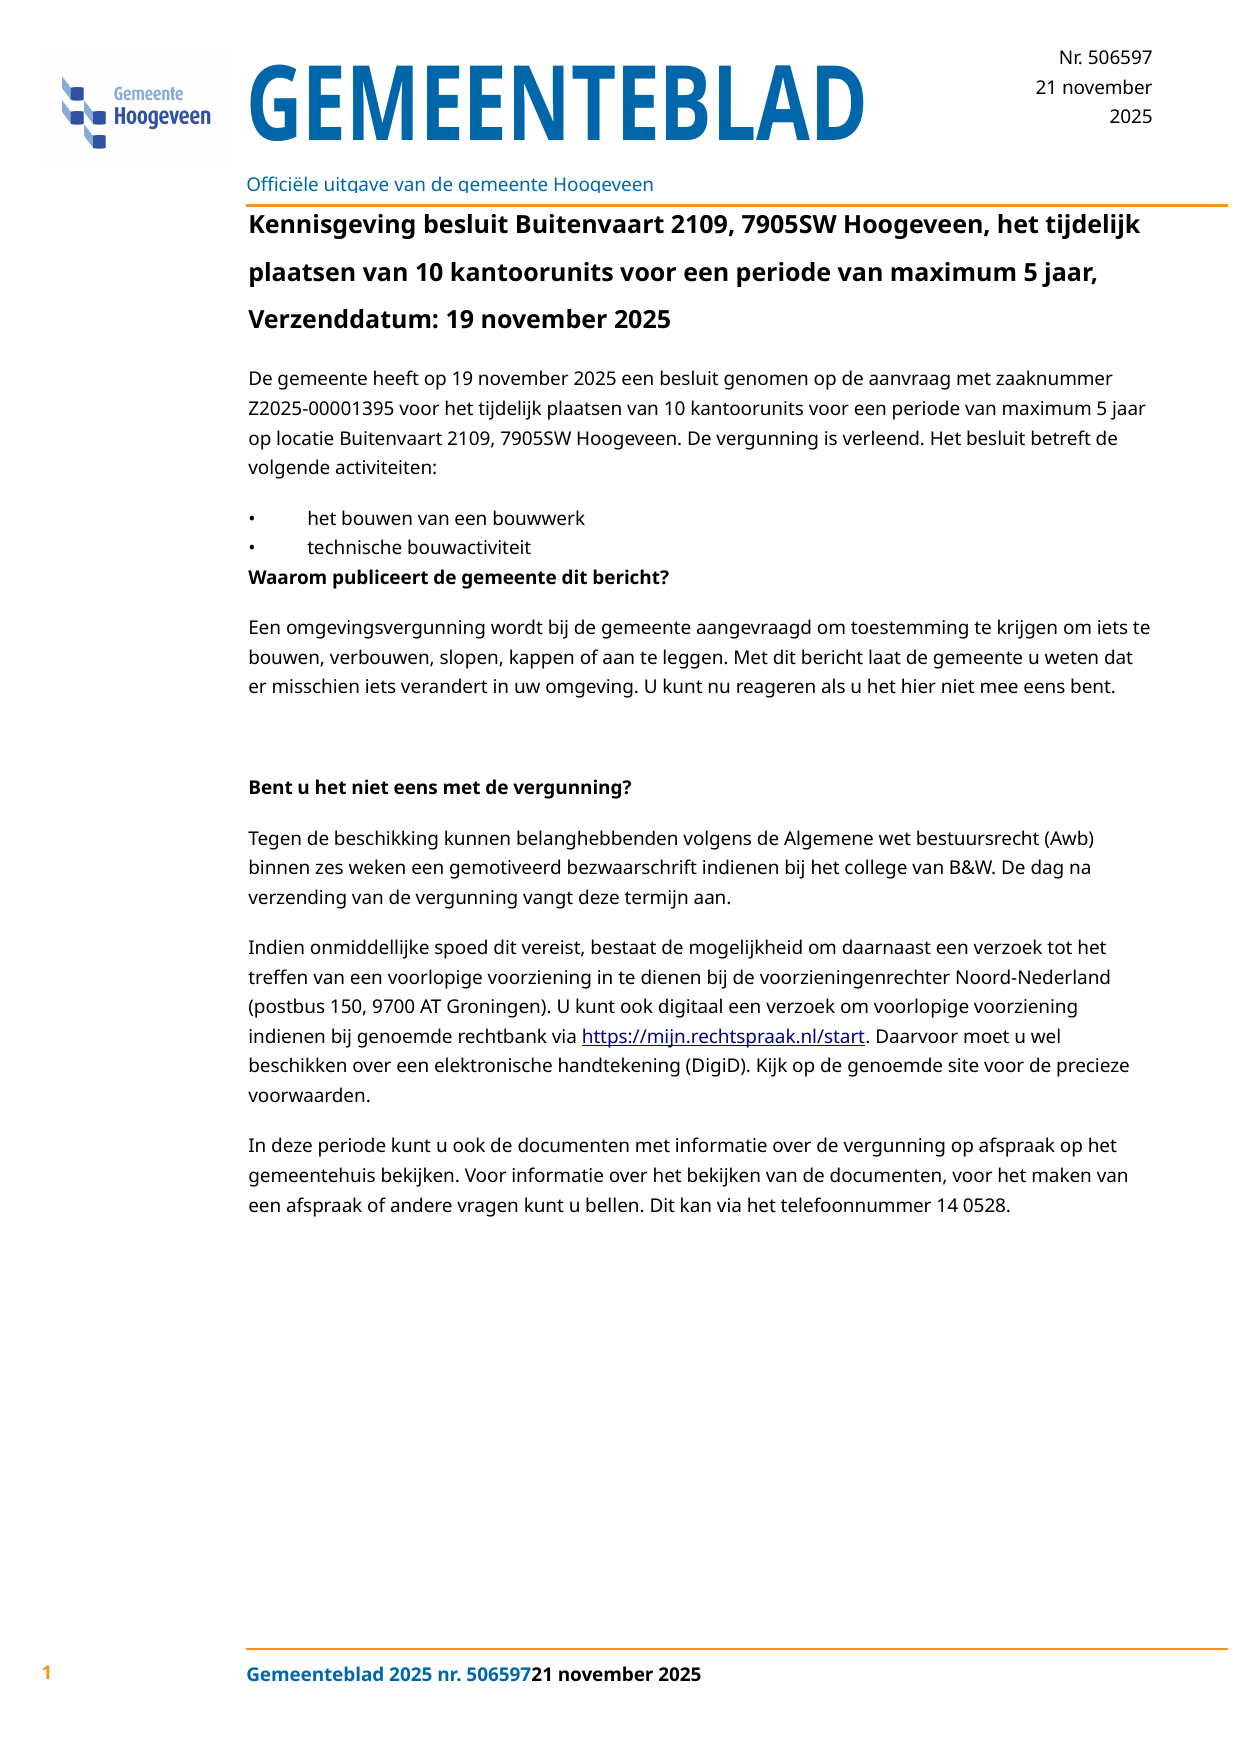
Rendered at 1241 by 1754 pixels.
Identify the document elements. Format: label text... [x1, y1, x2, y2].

text De gemeente heeft op 19 november 2025 een besluit genomen op de aanvraag met zaaknummer Z2025-00001395 voor het tijdelijk plaatsen van 10 kantoorunits voor een periode van maximum 5 jaar op locatie Buitenvaart 2109, 7905SW Hoogeveen. De vergunning is verleend. Het besluit betreft de volgende activiteiten: [248, 366, 1152, 480]
text Kennisgeving besluit Buitenvaart 2109, 7905SW Hoogeveen, het tijdelijk plaatsen van 10 kantoorunits voor een periode van maximum 5 jaar, Verzenddatum: 19 november 2025 [248, 207, 1152, 336]
text Waarom publiceert de gemeente dit bericht? [248, 564, 1152, 589]
list het bouwen van een bouwwerk [248, 505, 1152, 530]
text Indien onmiddellijke spoed dit vereist, bestaat de mogelijkheid om daarnaast een verzoek tot het treffen van een voorlopige voorziening in te dienen bij de voorzieningenrechter Noord-Nederland (postbus 150, 9700 AT Groningen). U kunt ook digitaal een verzoek om voorlopige voorziening indienen bij genoemde rechtbank via https://mijn.rechtspraak.nl/start. Daarvoor moet u wel beschikken over een elektronische handtekening (DigiD). Kijk op de genoemde site voor de precieze voorwaarden. [248, 934, 1152, 1108]
text Tegen de beschikking kunnen belanghebbenden volgens de Algemene wet bestuursrecht (Awb) binnen zes weken een gemotiveerd bezwaarschrift indienen bij het college van B&W. De dag na verzending van de vergunning vangt deze termijn aan. [248, 825, 1152, 909]
picture [41, 47, 231, 172]
text Een omgevingsvergunning wordt bij de gemeente aangevraagd om toestemming te krijgen om iets te bouwen, verbouwen, slopen, kappen of aan te leggen. Met dit bericht laat de gemeente u weten dat er misschien iets verandert in uw omgeving. U kunt nu reageren als u het hier niet mee eens bent. [248, 614, 1152, 699]
text In deze periode kunt u ook de documenten met informatie over de vergunning op afspraak op het gemeentehuis bekijken. Voor informatie over het bekijken van de documenten, voor het maken van een afspraak of andere vragen kunt u bellen. Dit kan via het telefoonnummer 14 0528. [248, 1133, 1152, 1217]
text Bent u het niet eens met de vergunning? [248, 774, 1152, 800]
list technische bouwactiviteit [248, 534, 1152, 560]
